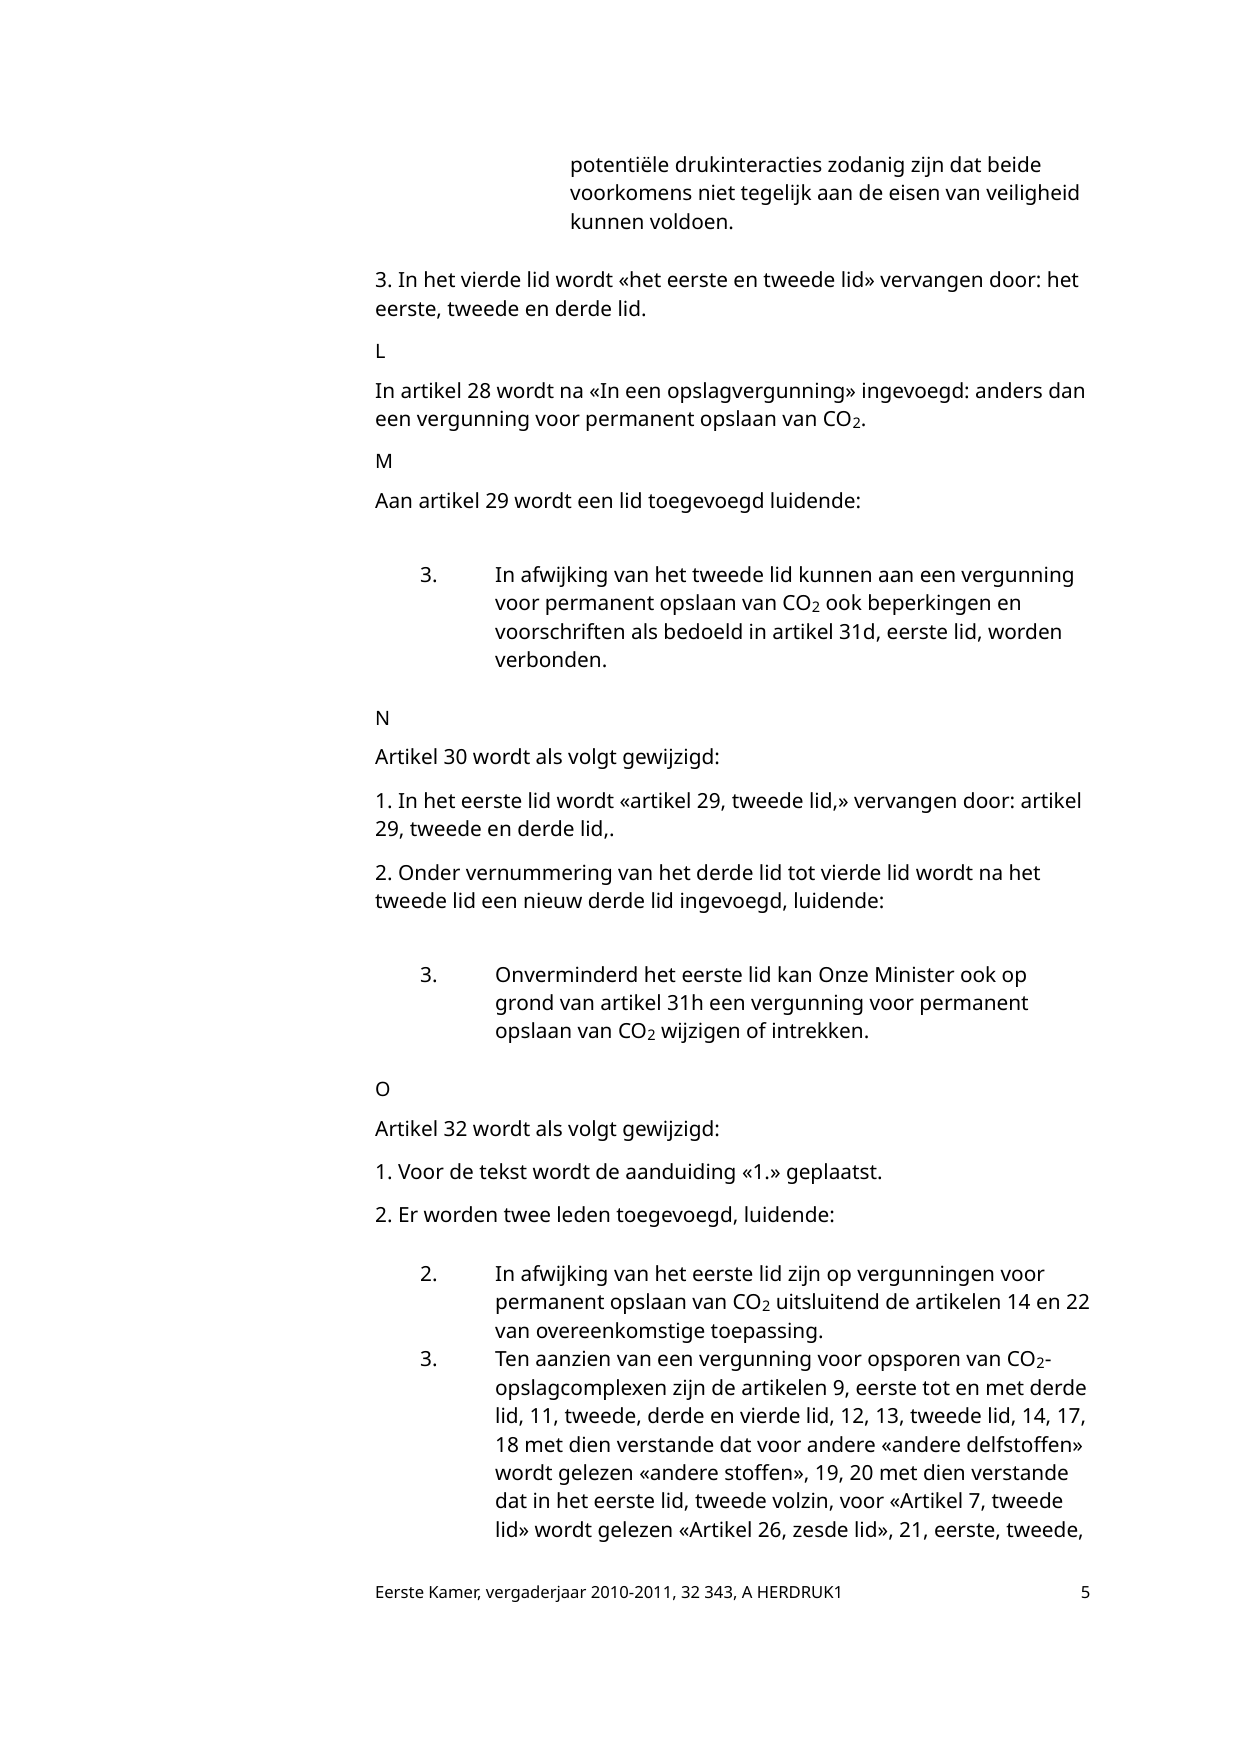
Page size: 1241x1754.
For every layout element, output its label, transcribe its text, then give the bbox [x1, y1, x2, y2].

list Onverminderd het eerste lid kan Onze Minister ook op grond van artikel 31h een vergunning voor permanent opslaan van CO2 wijzigen of intrekken. [420, 960, 1090, 1045]
text M [375, 448, 1090, 475]
list Ten aanzien van een vergunning voor opsporen van CO2-opslagcomplexen zijn de artikelen 9, eerste tot en met derde lid, 11, tweede, derde en vierde lid, 12, 13, tweede lid, 14, 17, 18 met dien verstande dat voor andere «andere delfstoffen» wordt gelezen «andere stoffen», 19, 20 met dien verstande dat in het eerste lid, tweede volzin, voor «Artikel 7, tweede lid» wordt gelezen «Artikel 26, zesde lid», 21, eerste, tweede, [420, 1344, 1090, 1543]
text 1. Voor de tekst wordt de aanduiding «1.» geplaatst. [375, 1157, 1090, 1186]
text Artikel 30 wordt als volgt gewijzigd: [375, 742, 1090, 771]
text In artikel 28 wordt na «In een opslagvergunning» ingevoegd: anders dan een vergunning voor permanent opslaan van CO2. [375, 376, 1090, 433]
text Aan artikel 29 wordt een lid toegevoegd luidende: [375, 487, 1090, 515]
list In afwijking van het eerste lid zijn op vergunningen voor permanent opslaan van CO2 uitsluitend de artikelen 14 en 22 van overeenkomstige toepassing. [420, 1259, 1090, 1344]
text 2. Er worden twee leden toegevoegd, luidende: [375, 1201, 1090, 1229]
text 1. In het eerste lid wordt «artikel 29, tweede lid,» vervangen door: artikel 29, tweede en derde lid,. [375, 786, 1090, 843]
text 3. In het vierde lid wordt «het eerste en tweede lid» vervangen door: het eerste, tweede en derde lid. [375, 265, 1090, 322]
text 2. Onder vernummering van het derde lid tot vierde lid wordt na het tweede lid een nieuw derde lid ingevoegd, luidende: [375, 858, 1090, 915]
text Artikel 32 wordt als volgt gewijzigd: [375, 1114, 1090, 1142]
text L [375, 337, 1090, 364]
list In afwijking van het tweede lid kunnen aan een vergunning voor permanent opslaan van CO2 ook beperkingen en voorschriften als bedoeld in artikel 31d, eerste lid, worden verbonden. [420, 560, 1090, 674]
text N [375, 704, 1090, 731]
text O [375, 1075, 1090, 1102]
list potentiële drukinteracties zodanig zijn dat beide voorkomens niet tegelijk aan de eisen van veiligheid kunnen voldoen. [495, 150, 1090, 235]
